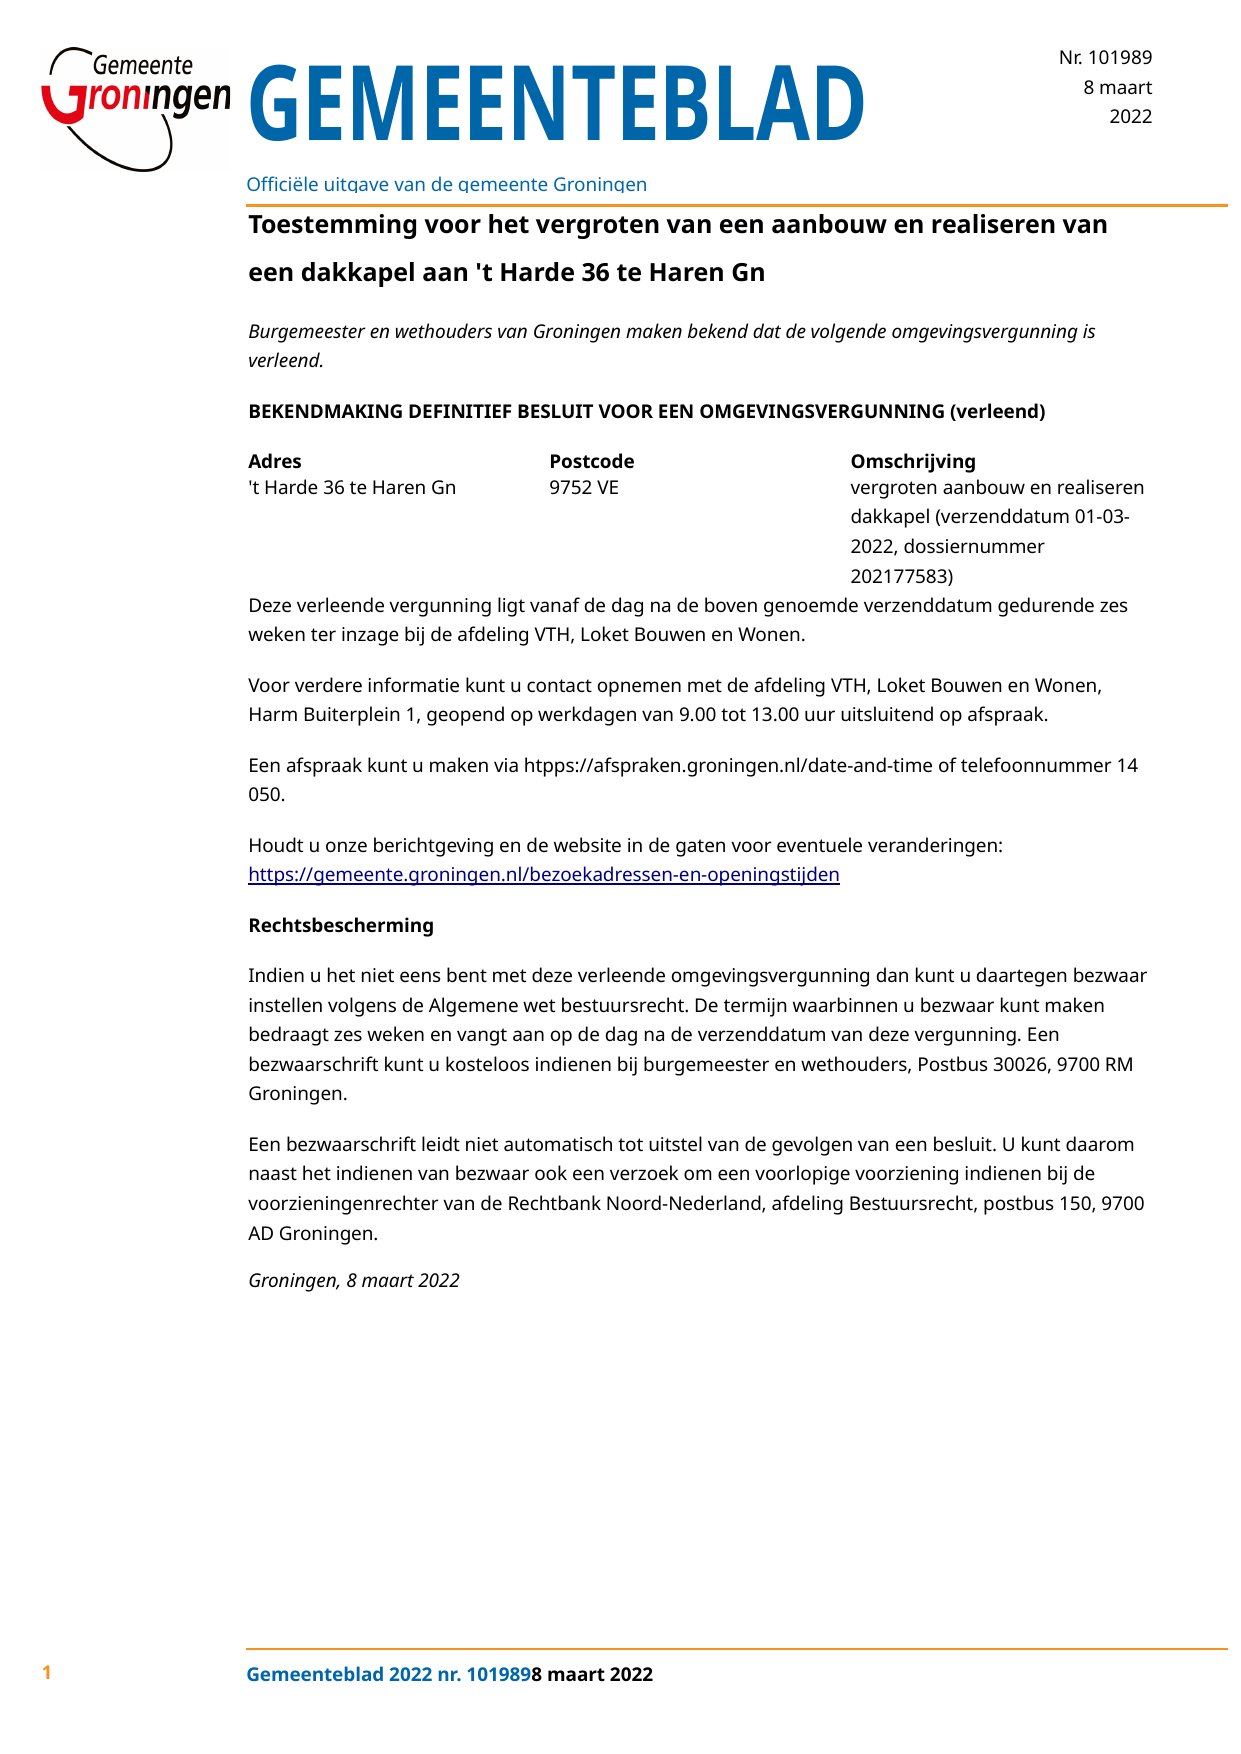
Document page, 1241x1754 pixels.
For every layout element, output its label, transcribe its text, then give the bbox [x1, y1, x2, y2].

text BEKENDMAKING DEFINITIEF BESLUIT VOOR EEN OMGEVINGSVERGUNNING (verleend) [248, 398, 1152, 424]
text Rechtsbescherming [248, 912, 1152, 938]
table_header Adres [248, 449, 549, 474]
table_cell 't Harde 36 te Haren Gn [248, 474, 549, 589]
text Deze verleende vergunning ligt vanaf de dag na de boven genoemde verzenddatum gedurende zes weken ter inzage bij de afdeling VTH, Loket Bouwen en Wonen. [248, 592, 1152, 647]
table_cell 9752 VE [549, 474, 850, 589]
text Toestemming voor het vergroten van een aanbouw en realiseren van een dakkapel aan 't Harde 36 te Haren Gn [248, 207, 1152, 288]
table_cell vergroten aanbouw en realiseren dakkapel (verzenddatum 01-03-2022, dossiernummer 202177583) [850, 474, 1152, 589]
table_header Postcode [549, 449, 850, 474]
picture [41, 47, 231, 172]
text Indien u het niet eens bent met deze verleende omgevingsvergunning dan kunt u daartegen bezwaar instellen volgens de Algemene wet bestuursrecht. De termijn waarbinnen u bezwaar kunt maken bedraagt zes weken en vangt aan op de dag na de verzenddatum van deze vergunning. Een bezwaarschrift kunt u kosteloos indienen bij burgemeester en wethouders, Postbus 30026, 9700 RM Groningen. [248, 962, 1152, 1106]
text Een afspraak kunt u maken via htpps://afspraken.groningen.nl/date-and-time of telefoonnummer 14 050. [248, 752, 1152, 807]
text Een bezwaarschrift leidt niet automatisch tot uitstel van de gevolgen van een besluit. U kunt daarom naast het indienen van bezwaar ook een verzoek om een voorlopige voorziening indienen bij de voorzieningenrechter van de Rechtbank Noord-Nederland, afdeling Bestuursrecht, postbus 150, 9700 AD Groningen. [248, 1131, 1152, 1246]
text Houdt u onze berichtgeving en de website in de gaten voor eventuele veranderingen: https://gemeente.groningen.nl/bezoekadressen-en-openingstijden [248, 832, 1152, 887]
text Groningen, 8 maart 2022 [248, 1268, 1152, 1293]
table_header Omschrijving [850, 449, 1152, 474]
text Burgemeester en wethouders van Groningen maken bekend dat de volgende omgevingsvergunning is verleend. [248, 318, 1152, 373]
text Voor verdere informatie kunt u contact opnemen met de afdeling VTH, Loket Bouwen en Wonen, Harm Buiterplein 1, geopend op werkdagen van 9.00 tot 13.00 uur uitsluitend op afspraak. [248, 672, 1152, 727]
